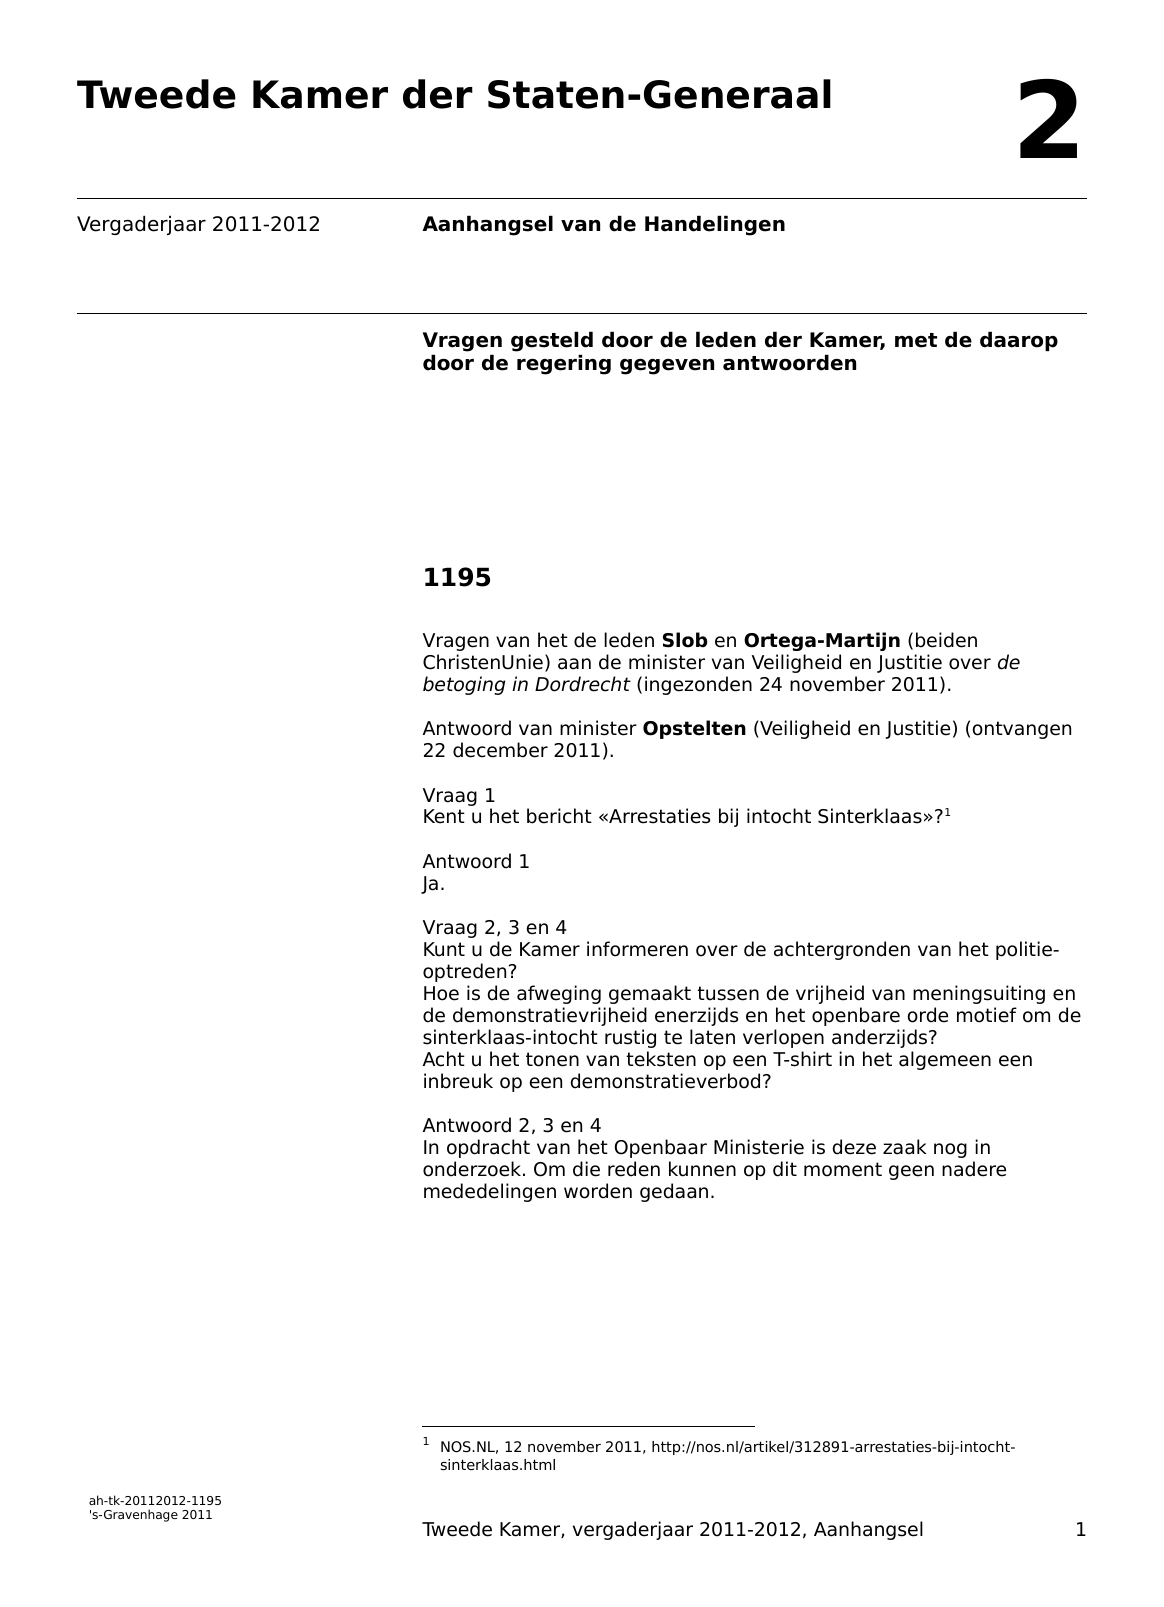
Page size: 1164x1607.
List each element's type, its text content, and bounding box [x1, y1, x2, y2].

table_cell Vergaderjaar 2011-2012 [77, 199, 422, 313]
text Vraag 1 [422, 784, 1087, 806]
text Hoe is de afweging gemaakt tussen de vrijheid van meningsuiting en de demonstratievrijheid enerzijds en het openbare orde motief om de sinterklaas-intocht rustig te laten verlopen anderzijds? [422, 983, 1087, 1049]
table_cell Aanhangsel van de Handelingen [422, 199, 1087, 313]
text Antwoord van minister Opstelten (Veiligheid en Justitie) (ontvangen 22 december 2011). [422, 718, 1087, 762]
text Vraag 2, 3 en 4 [422, 917, 1087, 939]
text Ja. [422, 873, 1087, 894]
table_cell Vragen gesteld door de leden der Kamer, met de daarop door de regering gegeven antwoorden [422, 314, 1087, 375]
text ah-tk-20112012-1195 [88, 1494, 323, 1508]
table_cell [77, 314, 422, 375]
text Kent u het bericht «Arrestaties bij intocht Sinterklaas»? [422, 806, 1087, 828]
text Antwoord 1 [422, 851, 1087, 873]
text NOS.NL, 12 november 2011, http://nos.nl/artikel/312891-arrestaties-bij-intocht-sinterklaas.html [422, 1435, 1087, 1474]
text Vragen van het de leden Slob en Ortega-Martijn (beiden ChristenUnie) aan de minister van Veiligheid en Justitie over de betoging in Dordrecht (ingezonden 24 november 2011). [422, 630, 1087, 696]
text Acht u het tonen van teksten op een T-shirt in het algemeen een inbreuk op een demonstratieverbod? [422, 1049, 1087, 1093]
text 1195 [422, 563, 1087, 592]
text Antwoord 2, 3 en 4 [422, 1115, 1087, 1137]
text Kunt u de Kamer informeren over de achtergronden van het politie-optreden? [422, 939, 1087, 983]
table_header Tweede Kamer der Staten-Generaal [77, 59, 886, 198]
text 's-Gravenhage 2011 [88, 1508, 323, 1522]
text In opdracht van het Openbaar Ministerie is deze zaak nog in onderzoek. Om die reden kunnen op dit moment geen nadere mededelingen worden gedaan. [422, 1137, 1087, 1203]
table_header 2 [886, 59, 1087, 198]
